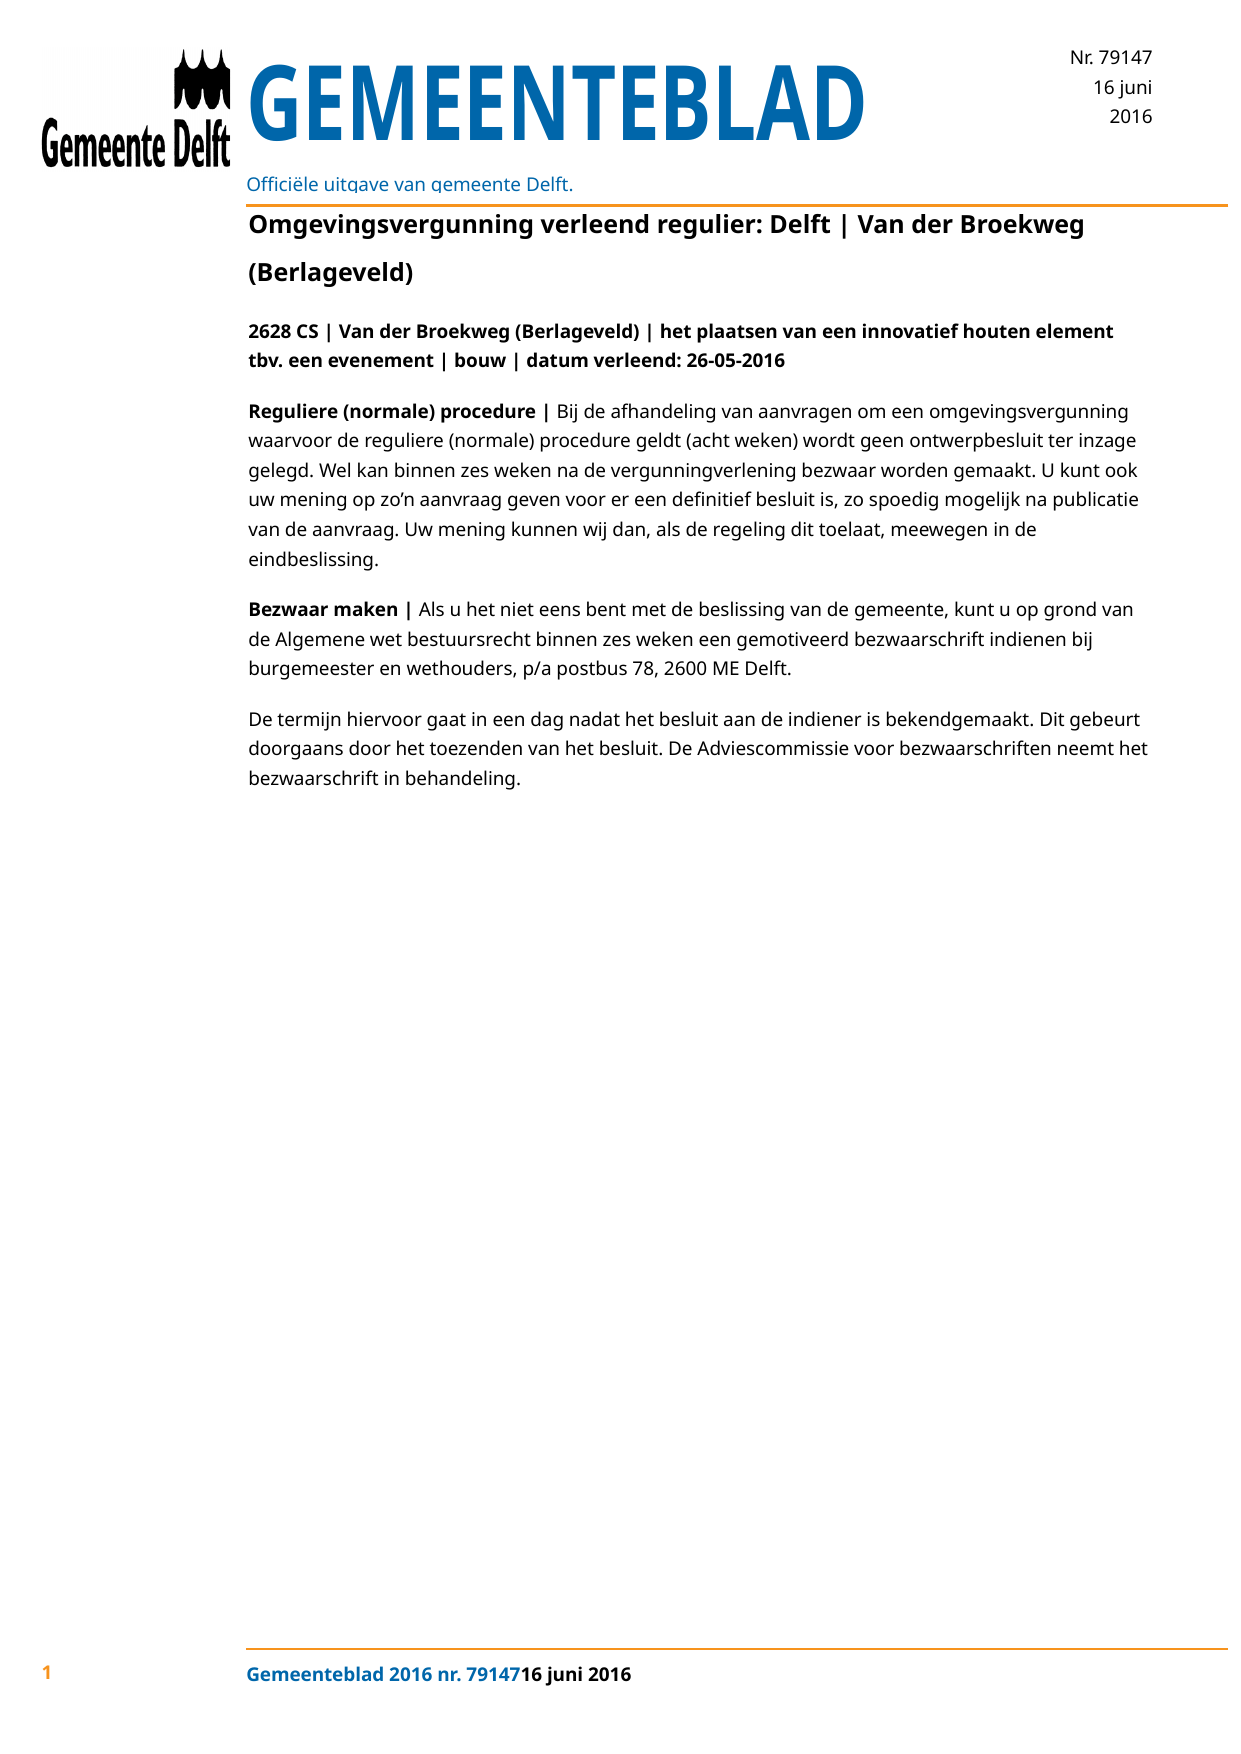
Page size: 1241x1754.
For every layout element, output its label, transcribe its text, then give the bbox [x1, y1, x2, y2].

picture [41, 47, 231, 172]
text Omgevingsvergunning verleend regulier: Delft | Van der Broekweg (Berlageveld) [248, 207, 1152, 288]
text De termijn hiervoor gaat in een dag nadat het besluit aan de indiener is bekendgemaakt. Dit gebeurt doorgaans door het toezenden van het besluit. De Adviescommissie voor bezwaarschriften neemt het bezwaarschrift in behandeling. [248, 706, 1152, 791]
text 2628 CS | Van der Broekweg (Berlageveld) | het plaatsen van een innovatief houten element tbv. een evenement | bouw | datum verleend: 26-05-2016 [248, 318, 1152, 373]
text Bezwaar maken | Als u het niet eens bent met de beslissing van de gemeente, kunt u op grond van de Algemene wet bestuursrecht binnen zes weken een gemotiveerd bezwaarschrift indienen bij burgemeester en wethouders, p/a postbus 78, 2600 ME Delft. [248, 596, 1152, 681]
text Reguliere (normale) procedure | Bij de afhandeling van aanvragen om een omgevingsvergunning waarvoor de reguliere (normale) procedure geldt (acht weken) wordt geen ontwerpbesluit ter inzage gelegd. Wel kan binnen zes weken na de vergunningverlening bezwaar worden gemaakt. U kunt ook uw mening op zo’n aanvraag geven voor er een definitief besluit is, zo spoedig mogelijk na publicatie van de aanvraag. Uw mening kunnen wij dan, als de regeling dit toelaat, meewegen in de eindbeslissing. [248, 398, 1152, 572]
